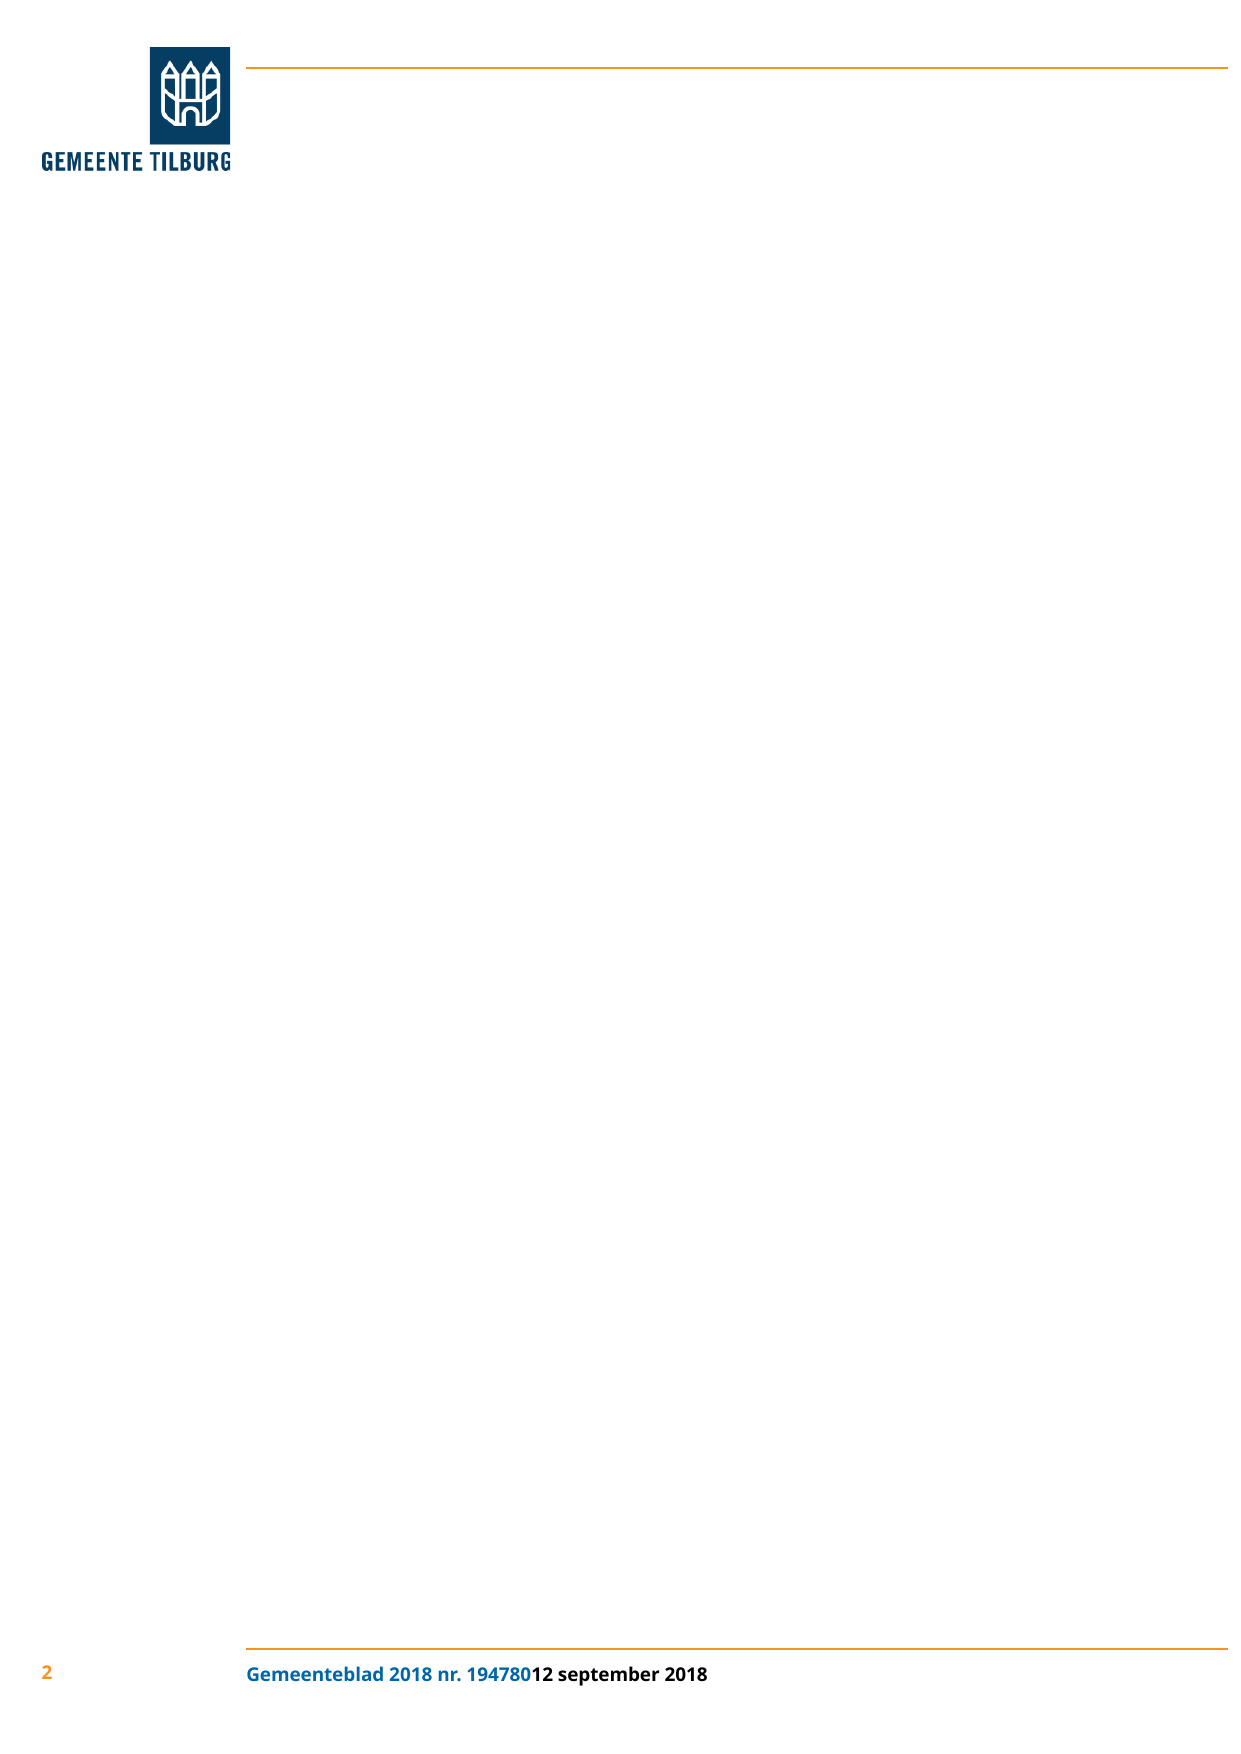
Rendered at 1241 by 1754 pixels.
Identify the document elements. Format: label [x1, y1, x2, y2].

picture [41, 47, 231, 172]
